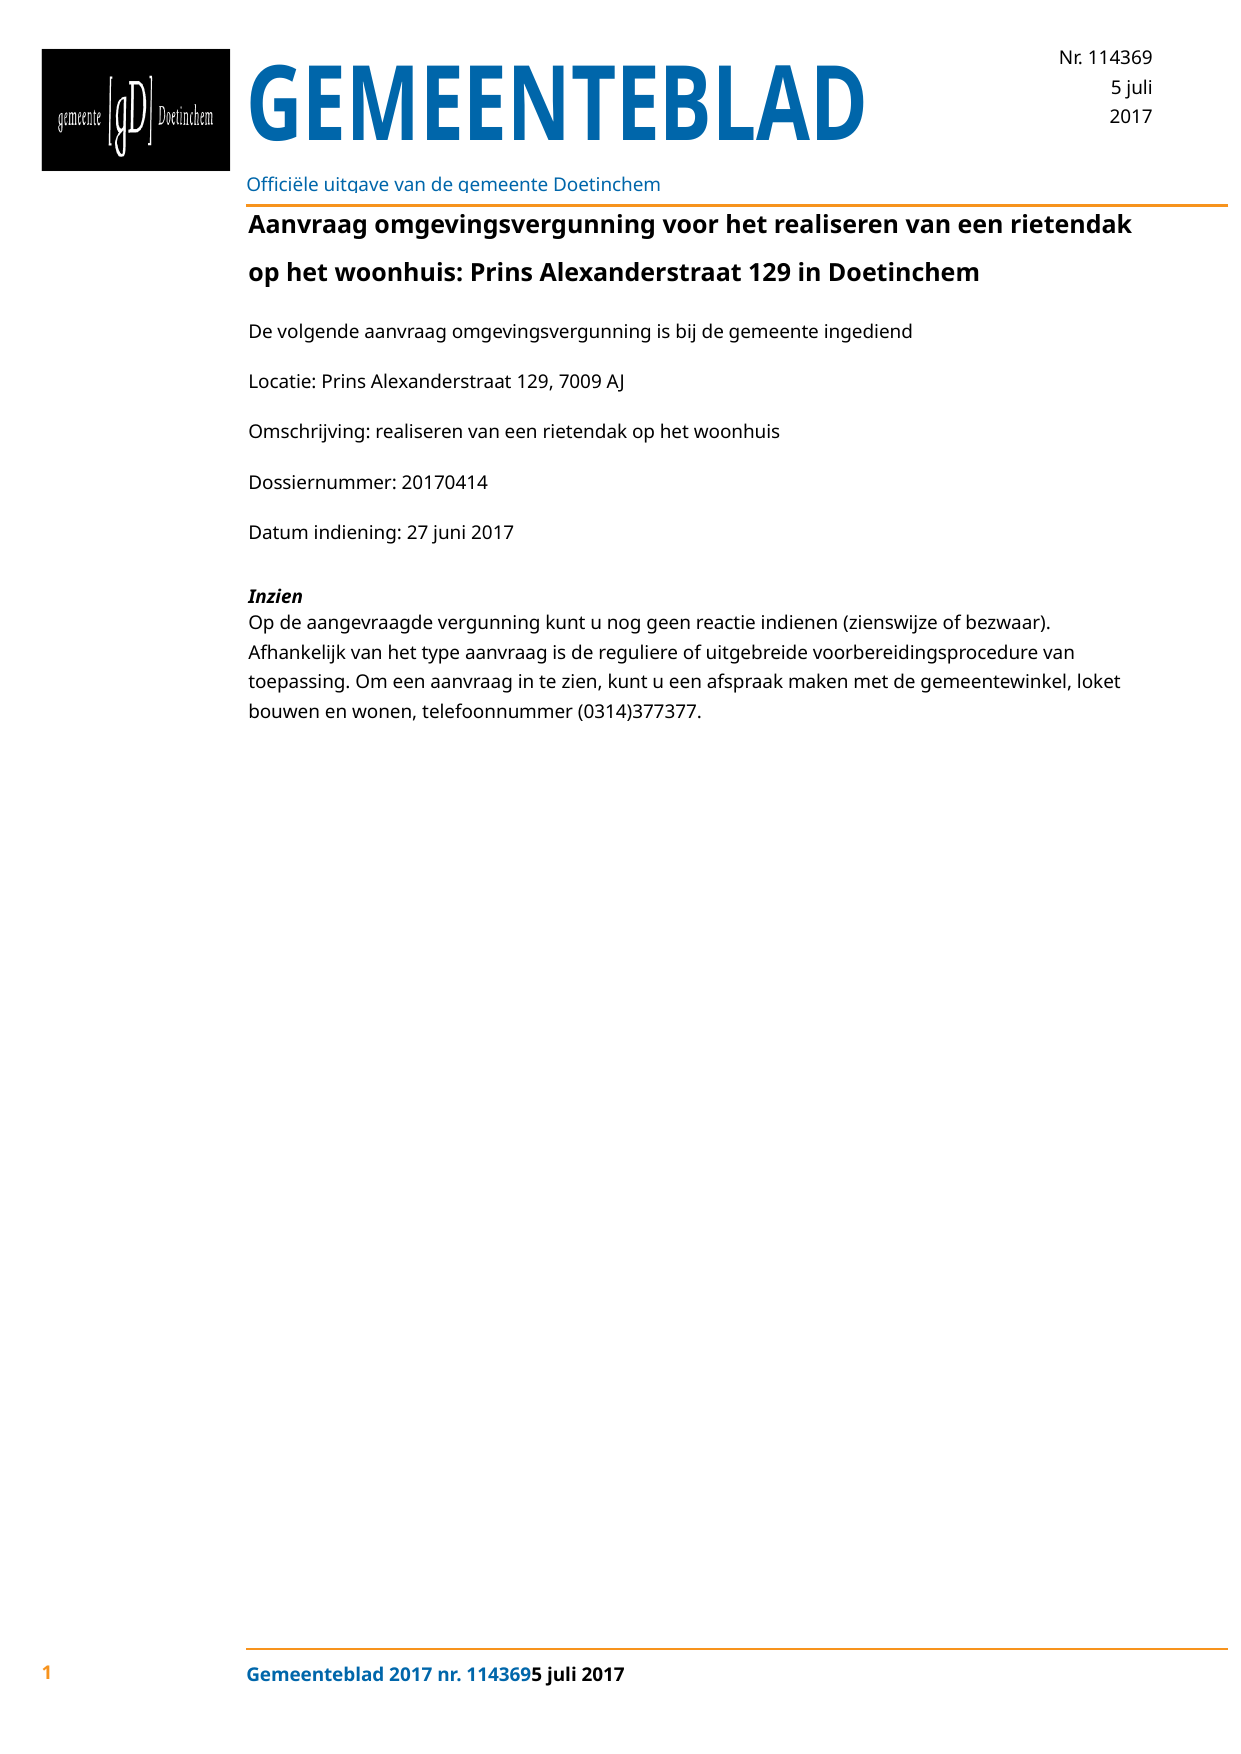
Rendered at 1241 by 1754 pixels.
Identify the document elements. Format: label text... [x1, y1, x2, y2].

text De volgende aanvraag omgevingsvergunning is bij de gemeente ingediend [248, 318, 1152, 344]
text Datum indiening: 27 juni 2017 [248, 519, 1152, 545]
picture [41, 47, 231, 172]
text Inzien [248, 583, 1152, 609]
text Locatie: Prins Alexanderstraat 129, 7009 AJ [248, 368, 1152, 394]
text Dossiernummer: 20170414 [248, 469, 1152, 495]
text Omschrijving: realiseren van een rietendak op het woonhuis [248, 419, 1152, 444]
text Aanvraag omgevingsvergunning voor het realiseren van een rietendak op het woonhuis: Prins Alexanderstraat 129 in Doetinchem [248, 207, 1152, 288]
text Op de aangevraagde vergunning kunt u nog geen reactie indienen (zienswijze of bezwaar). Afhankelijk van het type aanvraag is de reguliere of uitgebreide voorbereidingsprocedure van toepassing. Om een aanvraag in te zien, kunt u een afspraak maken met de gemeentewinkel, loket bouwen en wonen, telefoonnummer (0314)377377. [248, 609, 1152, 724]
